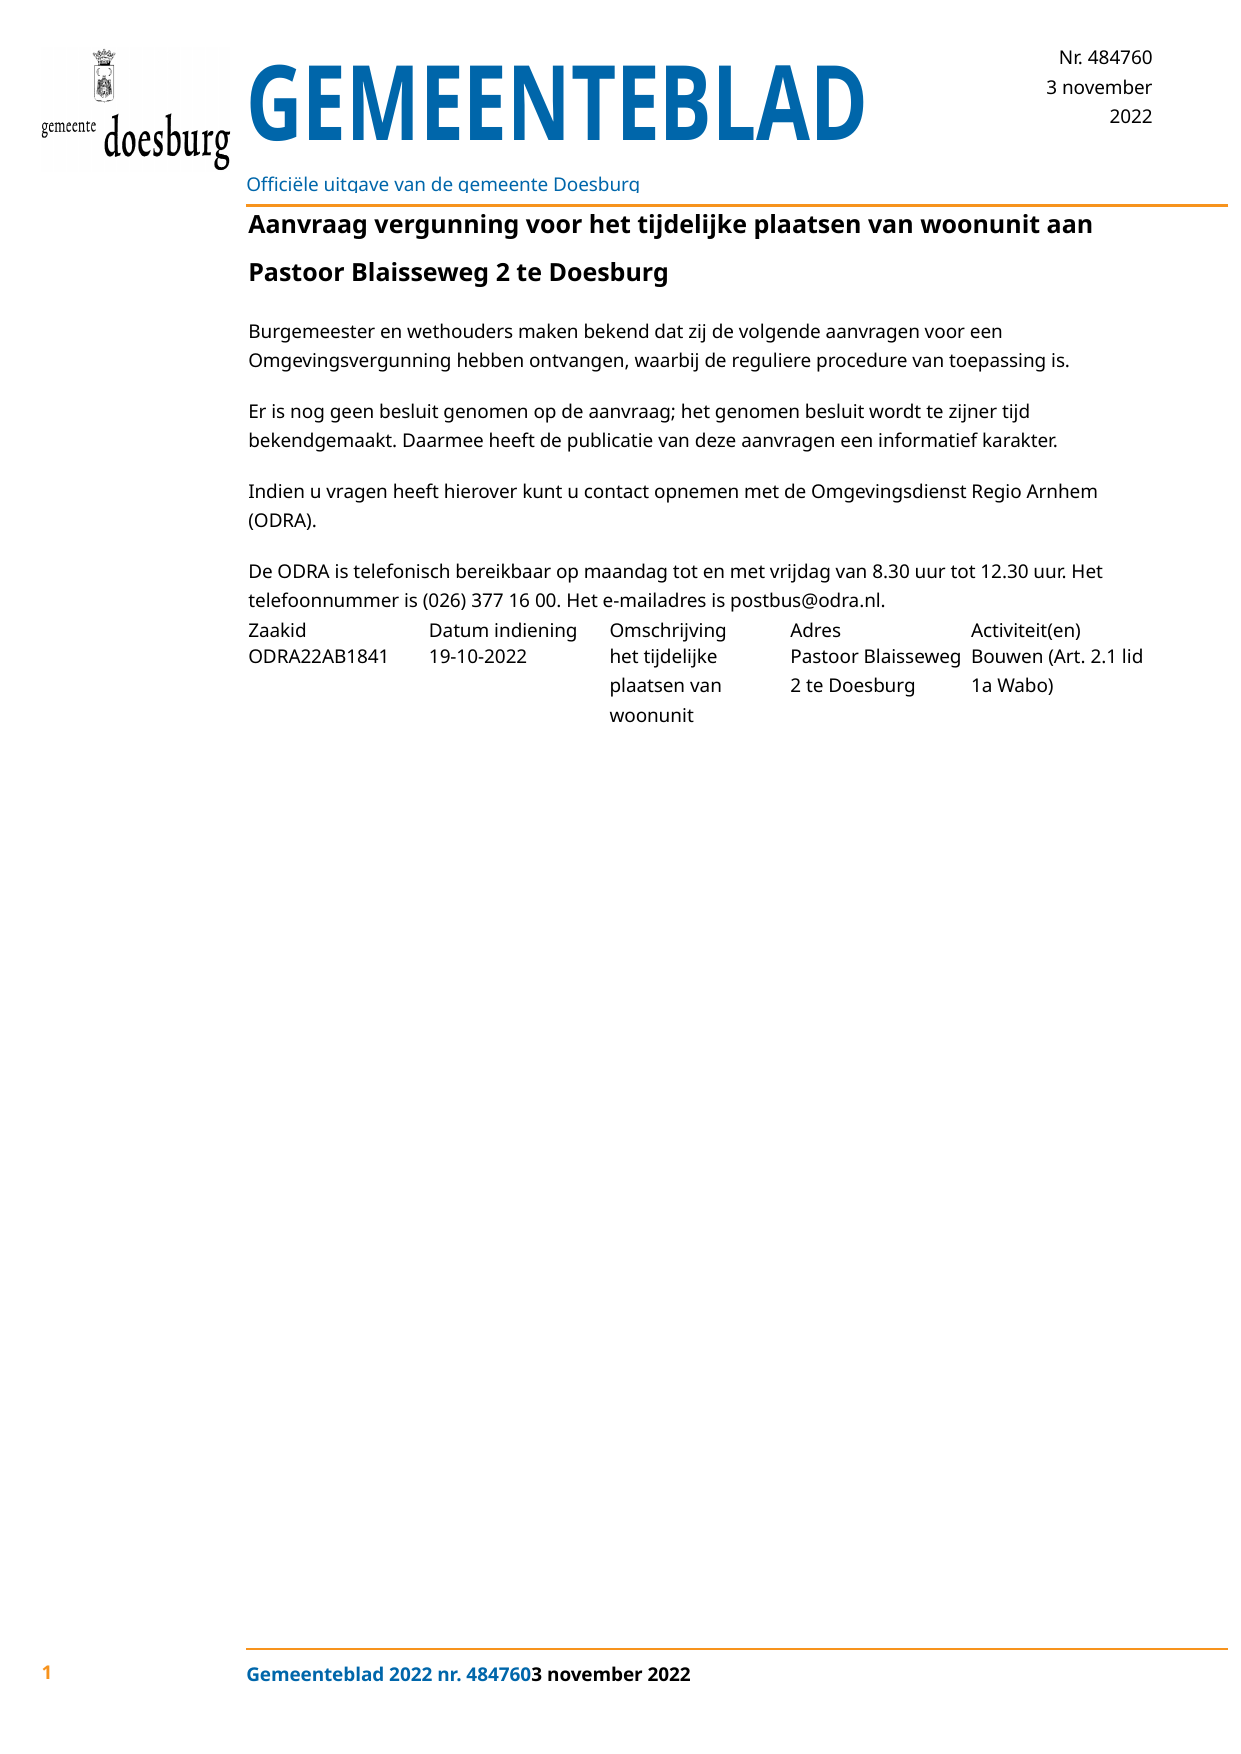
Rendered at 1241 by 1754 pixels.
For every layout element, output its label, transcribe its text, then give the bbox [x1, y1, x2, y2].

picture [41, 47, 231, 172]
text De ODRA is telefonisch bereikbaar op maandag tot en met vrijdag van 8.30 uur tot 12.30 uur. Het telefoonnummer is (026) 377 16 00. Het e-mailadres is postbus@odra.nl. [248, 558, 1152, 613]
text Burgemeester en wethouders maken bekend dat zij de volgende aanvragen voor een Omgevingsvergunning hebben ontvangen, waarbij de reguliere procedure van toepassing is. [248, 318, 1152, 373]
table_header Zaakid [248, 617, 429, 643]
table_header Adres [790, 617, 971, 643]
table_header Omschrijving [609, 617, 790, 643]
table_header Datum indiening [429, 617, 609, 643]
table_cell 19-10-2022 [429, 643, 609, 728]
text Aanvraag vergunning voor het tijdelijke plaatsen van woonunit aan Pastoor Blaisseweg 2 te Doesburg [248, 207, 1152, 288]
text Er is nog geen besluit genomen op de aanvraag; het genomen besluit wordt te zijner tijd bekendgemaakt. Daarmee heeft de publicatie van deze aanvragen een informatief karakter. [248, 398, 1152, 453]
table_cell Bouwen (Art. 2.1 lid 1a Wabo) [971, 643, 1152, 728]
table_header Activiteit(en) [971, 617, 1152, 643]
table_cell ODRA22AB1841 [248, 643, 429, 728]
table_cell Pastoor Blaisseweg 2 te Doesburg [790, 643, 971, 728]
table_cell het tijdelijke plaatsen van woonunit [609, 643, 790, 728]
text Indien u vragen heeft hierover kunt u contact opnemen met de Omgevingsdienst Regio Arnhem (ODRA). [248, 478, 1152, 533]
